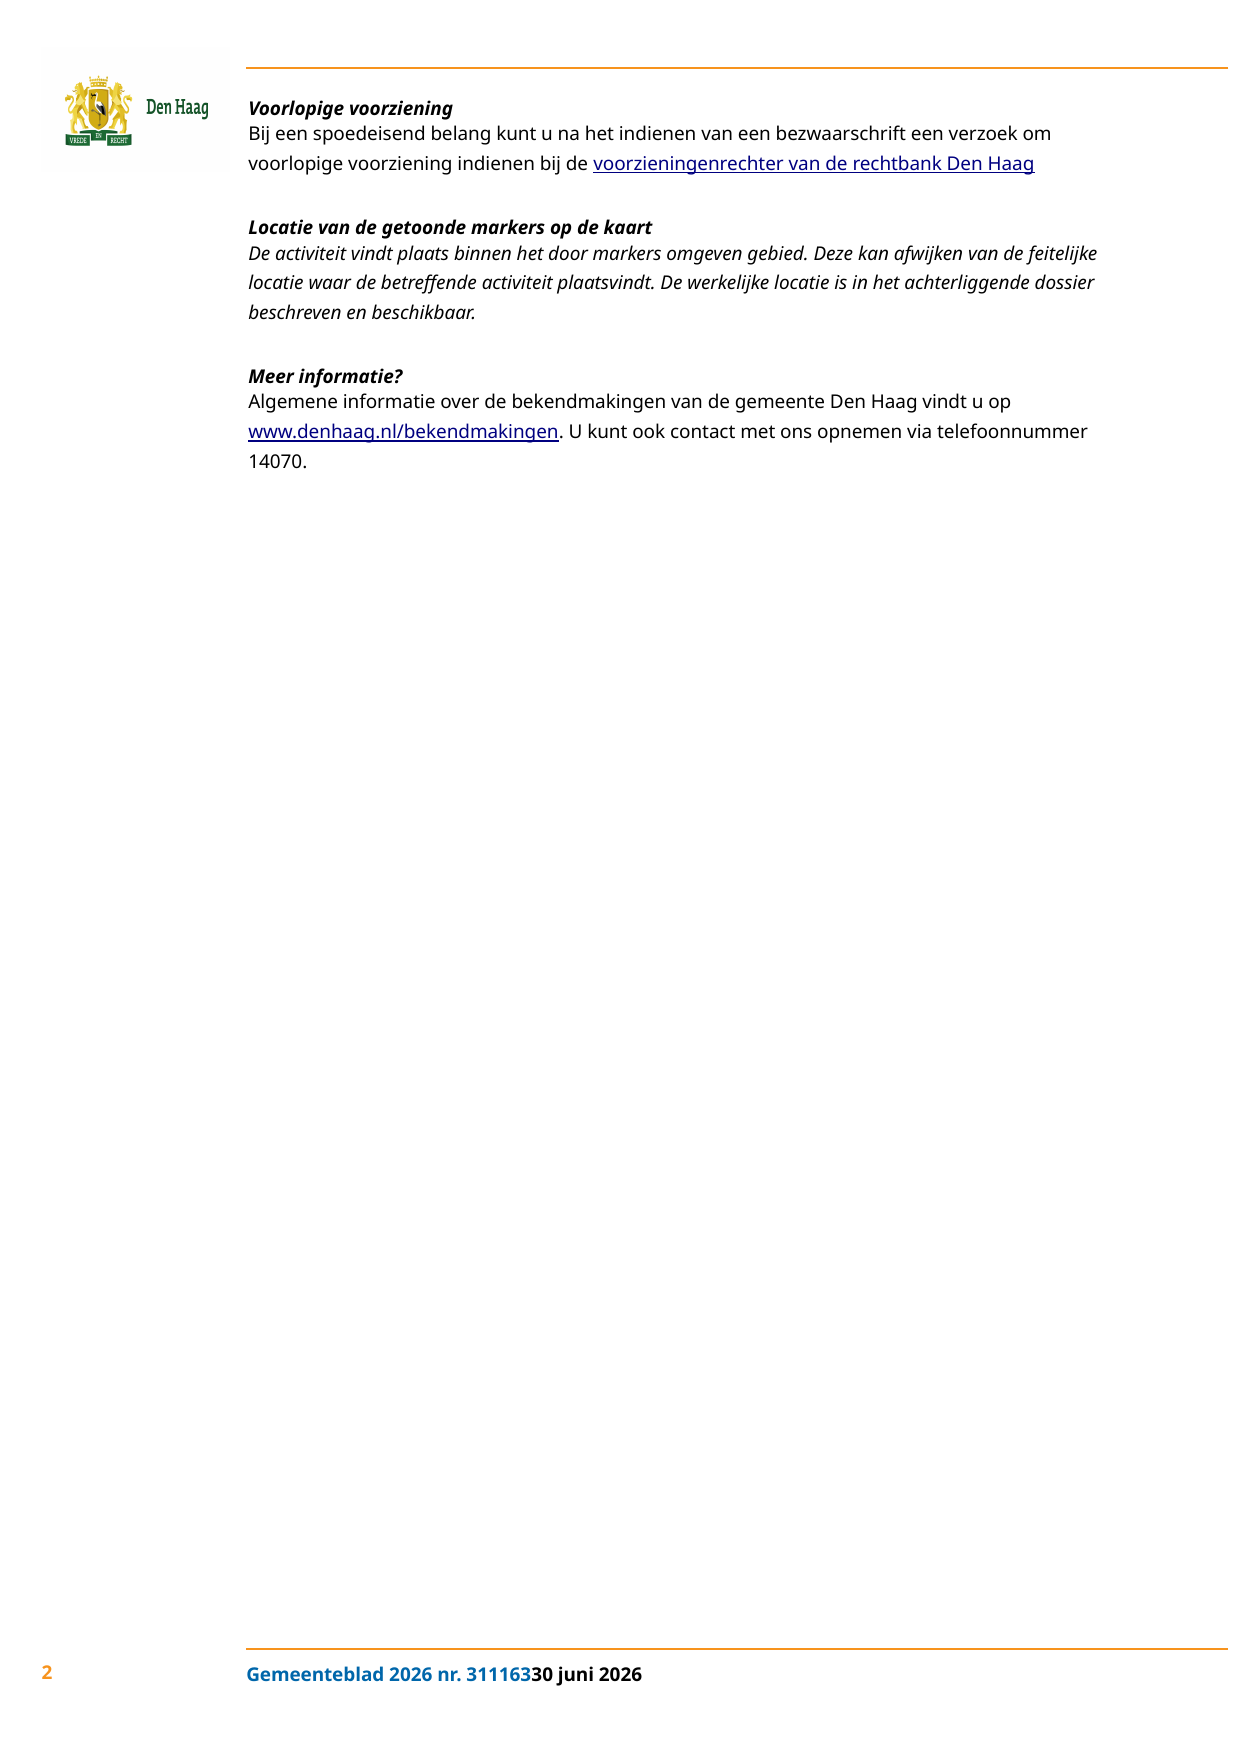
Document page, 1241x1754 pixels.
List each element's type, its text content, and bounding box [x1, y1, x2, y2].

text De activiteit vindt plaats binnen het door markers omgeven gebied. Deze kan afwijken van de feitelijke locatie waar de betreffende activiteit plaatsvindt. De werkelijke locatie is in het achterliggende dossier beschreven en beschikbaar. [248, 240, 1152, 325]
text Bij een spoedeisend belang kunt u na het indienen van een bezwaarschrift een verzoek om voorlopige voorziening indienen bij de voorzieningenrechter van de rechtbank Den Haag [248, 121, 1152, 176]
text Locatie van de getoonde markers op de kaart [248, 214, 1152, 240]
text Voorlopige voorziening [248, 95, 1152, 121]
text Meer informatie? [248, 363, 1152, 389]
picture [41, 47, 231, 172]
text Algemene informatie over de bekendmakingen van de gemeente Den Haag vindt u op www.denhaag.nl/bekendmakingen. U kunt ook contact met ons opnemen via telefoonnummer 14070. [248, 389, 1152, 473]
